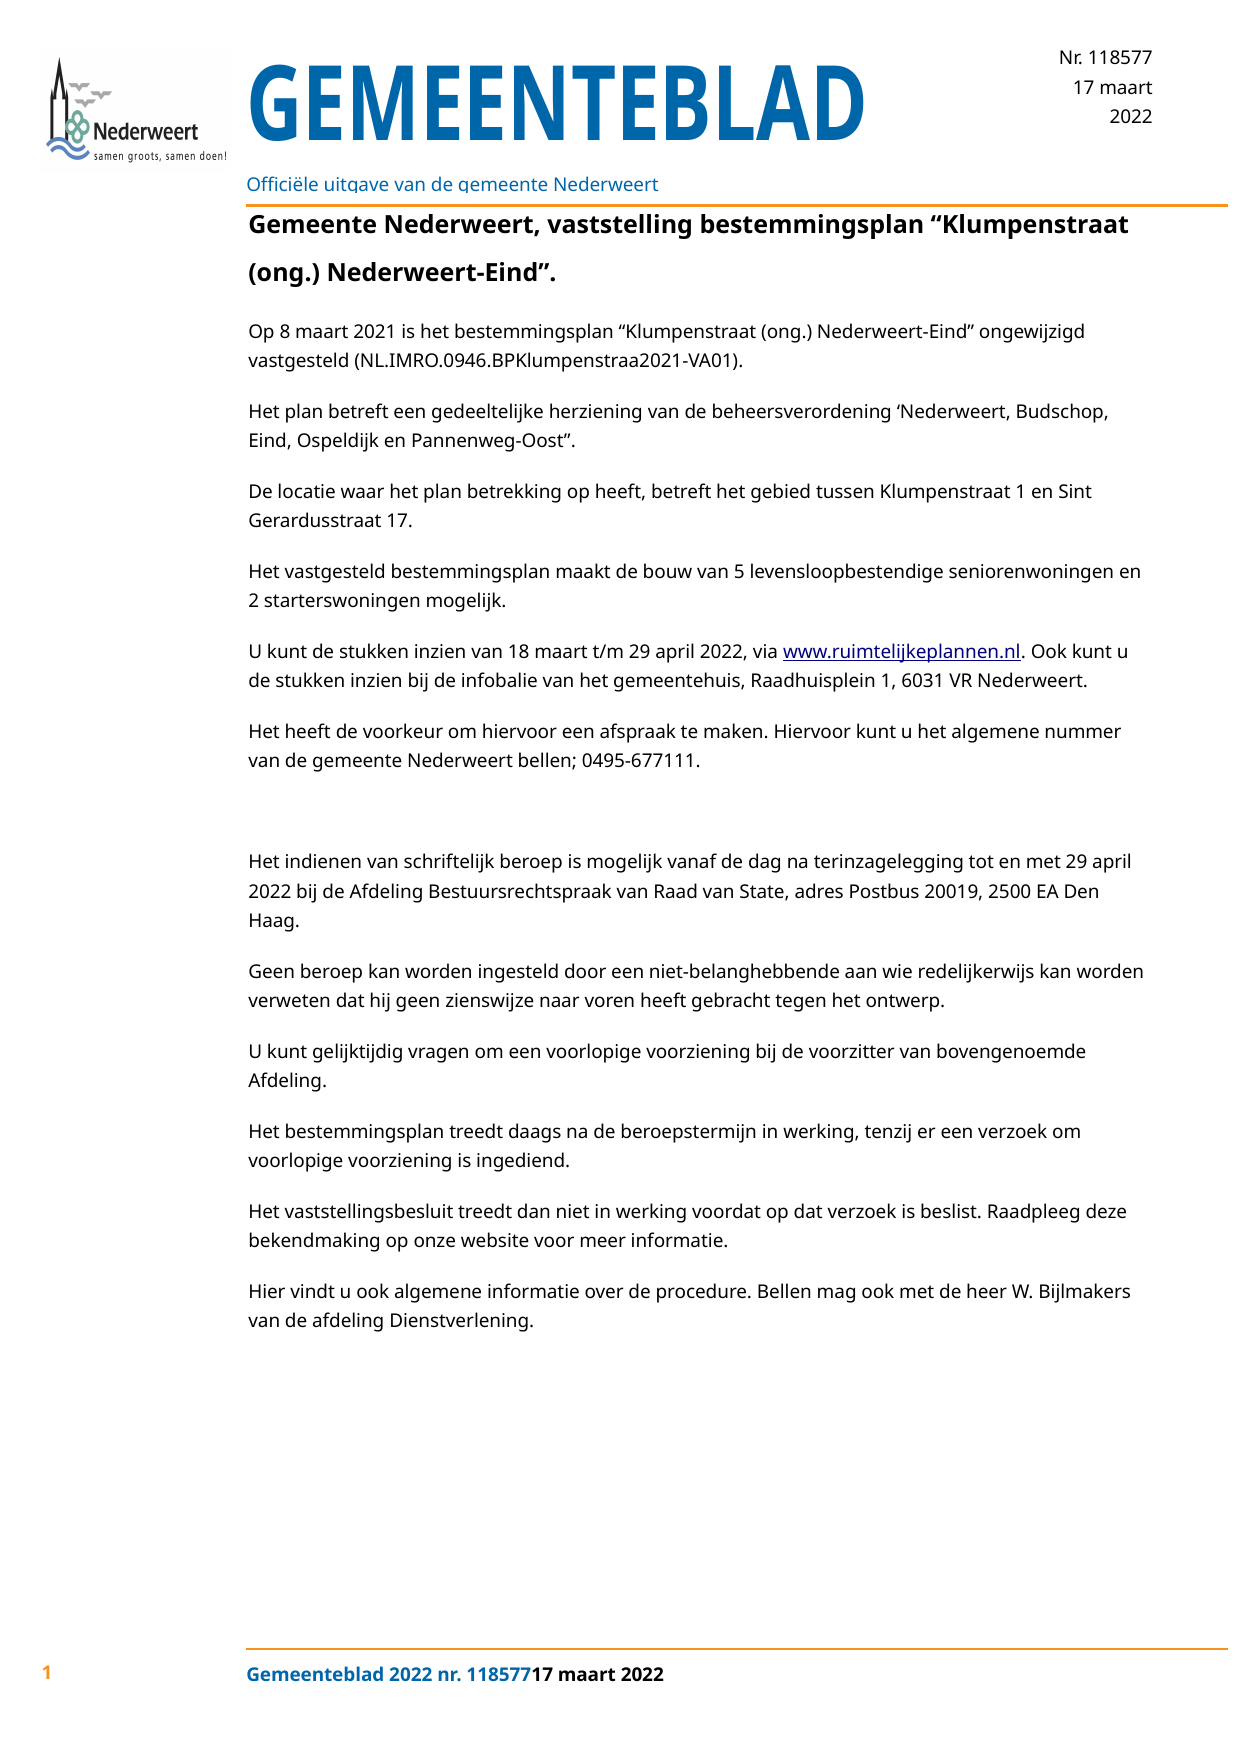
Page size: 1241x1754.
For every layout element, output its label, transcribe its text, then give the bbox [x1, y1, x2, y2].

text Het vastgesteld bestemmingsplan maakt de bouw van 5 levensloopbestendige seniorenwoningen en 2 starterswoningen mogelijk. [248, 558, 1152, 613]
text Geen beroep kan worden ingesteld door een niet-belanghebbende aan wie redelijkerwijs kan worden verweten dat hij geen zienswijze naar voren heeft gebracht tegen het ontwerp. [248, 958, 1152, 1013]
text Hier vindt u ook algemene informatie over de procedure. Bellen mag ook met de heer W. Bijlmakers van de afdeling Dienstverlening. [248, 1278, 1152, 1333]
text Het bestemmingsplan treedt daags na de beroepstermijn in werking, tenzij er een verzoek om voorlopige voorziening is ingediend. [248, 1118, 1152, 1173]
text De locatie waar het plan betrekking op heeft, betreft het gebied tussen Klumpenstraat 1 en Sint Gerardusstraat 17. [248, 478, 1152, 533]
text Het heeft de voorkeur om hiervoor een afspraak te maken. Hiervoor kunt u het algemene nummer van de gemeente Nederweert bellen; 0495-677111. [248, 718, 1152, 773]
text Het plan betreft een gedeeltelijke herziening van de beheersverordening ‘Nederweert, Budschop, Eind, Ospeldijk en Pannenweg-Oost”. [248, 398, 1152, 453]
picture [41, 47, 231, 172]
text U kunt de stukken inzien van 18 maart t/m 29 april 2022, via www.ruimtelijkeplannen.nl. Ook kunt u de stukken inzien bij de infobalie van het gemeentehuis, Raadhuisplein 1, 6031 VR Nederweert. [248, 638, 1152, 693]
text U kunt gelijktijdig vragen om een voorlopige voorziening bij de voorzitter van bovengenoemde Afdeling. [248, 1038, 1152, 1093]
text Het vaststellingsbesluit treedt dan niet in werking voordat op dat verzoek is beslist. Raadpleeg deze bekendmaking op onze website voor meer informatie. [248, 1198, 1152, 1253]
text Gemeente Nederweert, vaststelling bestemmingsplan “Klumpenstraat (ong.) Nederweert-Eind”. [248, 207, 1152, 288]
text Het indienen van schriftelijk beroep is mogelijk vanaf de dag na terinzagelegging tot en met 29 april 2022 bij de Afdeling Bestuursrechtspraak van Raad van State, adres Postbus 20019, 2500 EA Den Haag. [248, 848, 1152, 933]
text Op 8 maart 2021 is het bestemmingsplan “Klumpenstraat (ong.) Nederweert-Eind” ongewijzigd vastgesteld (NL.IMRO.0946.BPKlumpenstraa2021-VA01). [248, 318, 1152, 373]
